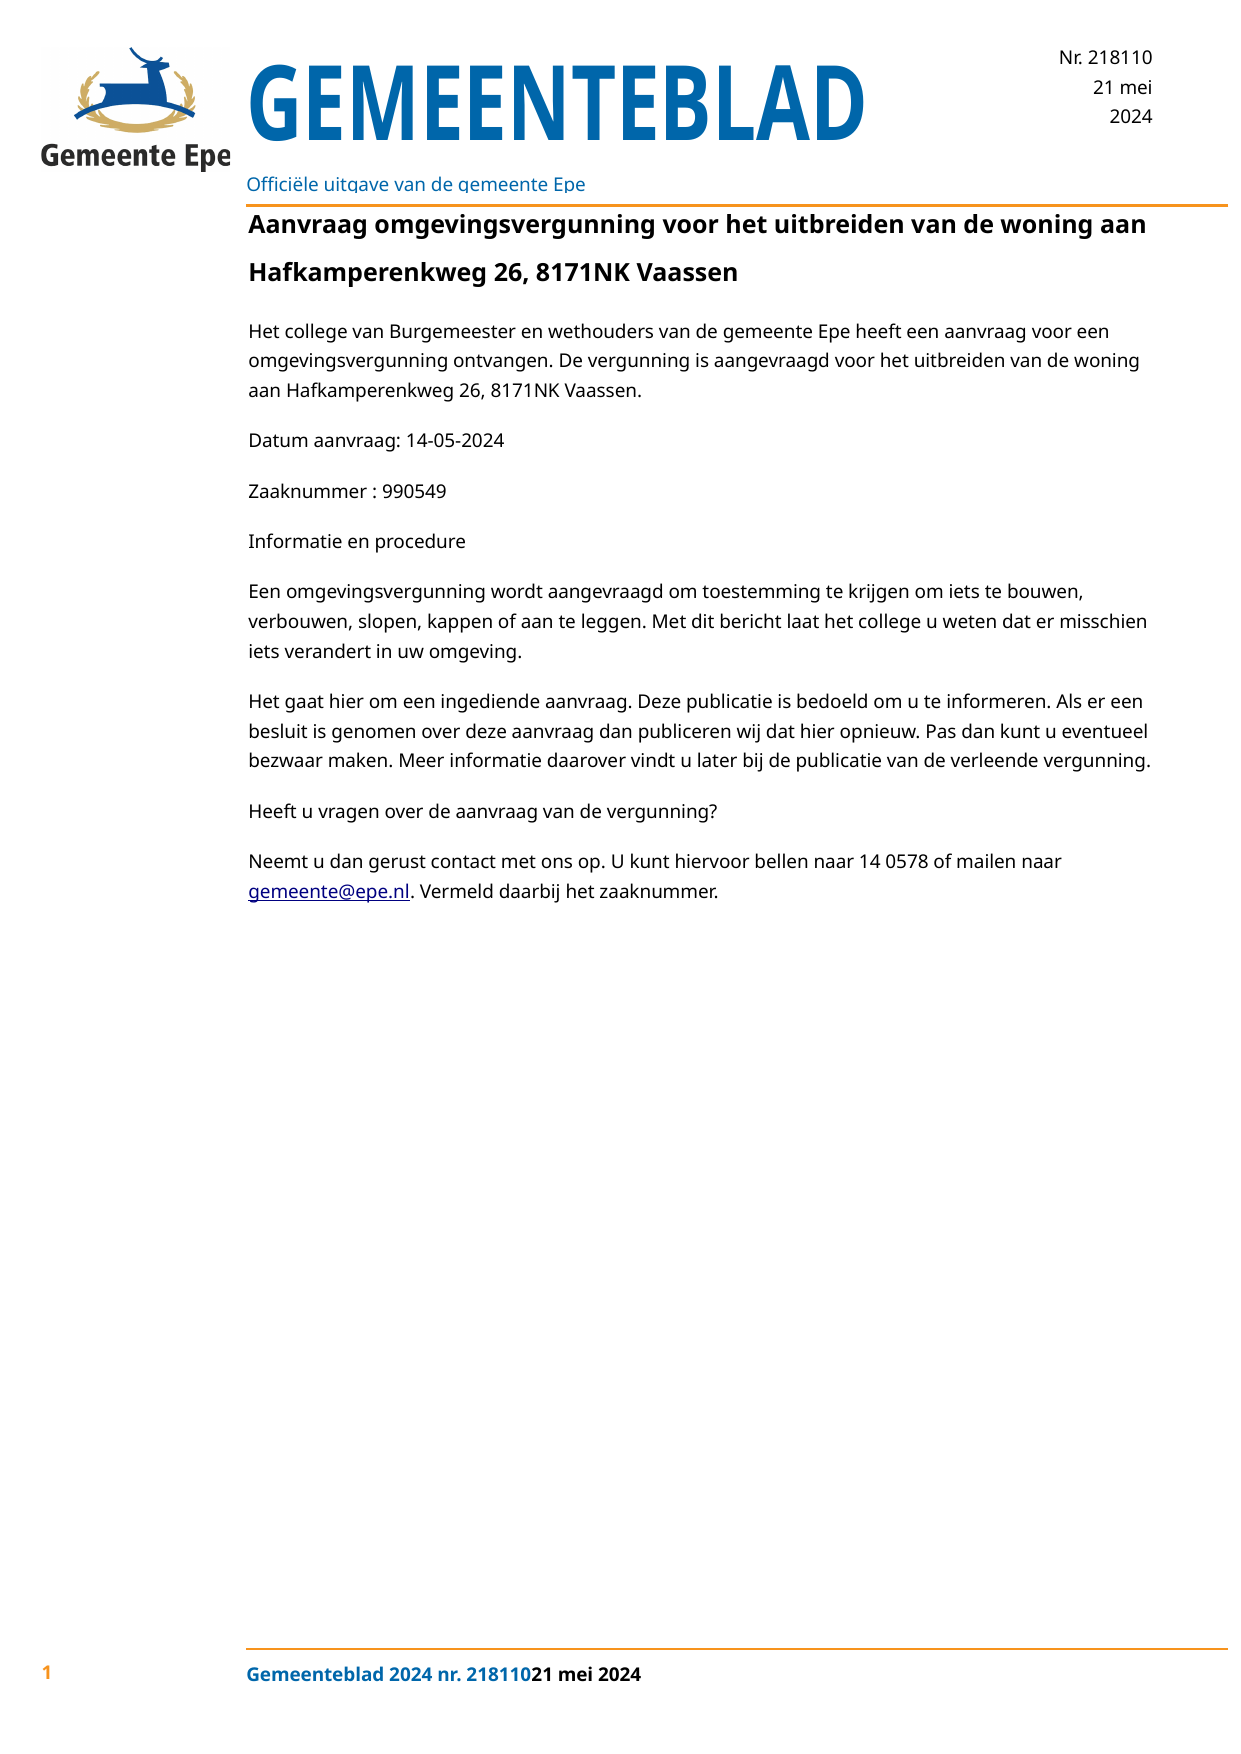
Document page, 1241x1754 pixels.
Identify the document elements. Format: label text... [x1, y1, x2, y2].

text Informatie en procedure [248, 528, 1152, 554]
text Aanvraag omgevingsvergunning voor het uitbreiden van de woning aan Hafkamperenkweg 26, 8171NK Vaassen [248, 207, 1152, 288]
text Heeft u vragen over de aanvraag van de vergunning? [248, 798, 1152, 824]
text Een omgevingsvergunning wordt aangevraagd om toestemming te krijgen om iets te bouwen, verbouwen, slopen, kappen of aan te leggen. Met dit bericht laat het college u weten dat er misschien iets verandert in uw omgeving. [248, 579, 1152, 664]
picture [41, 47, 231, 172]
text Het gaat hier om een ingediende aanvraag. Deze publicatie is bedoeld om u te informeren. Als er een besluit is genomen over deze aanvraag dan publiceren wij dat hier opnieuw. Pas dan kunt u eventueel bezwaar maken. Meer informatie daarover vindt u later bij de publicatie van de verleende vergunning. [248, 688, 1152, 773]
text Datum aanvraag: 14-05-2024 [248, 427, 1152, 453]
text Zaaknummer : 990549 [248, 478, 1152, 504]
text Neemt u dan gerust contact met ons op. U kunt hiervoor bellen naar 14 0578 of mailen naar gemeente@epe.nl. Vermeld daarbij het zaaknummer. [248, 848, 1152, 904]
text Het college van Burgemeester en wethouders van de gemeente Epe heeft een aanvraag voor een omgevingsvergunning ontvangen. De vergunning is aangevraagd voor het uitbreiden van de woning aan Hafkamperenkweg 26, 8171NK Vaassen. [248, 318, 1152, 403]
